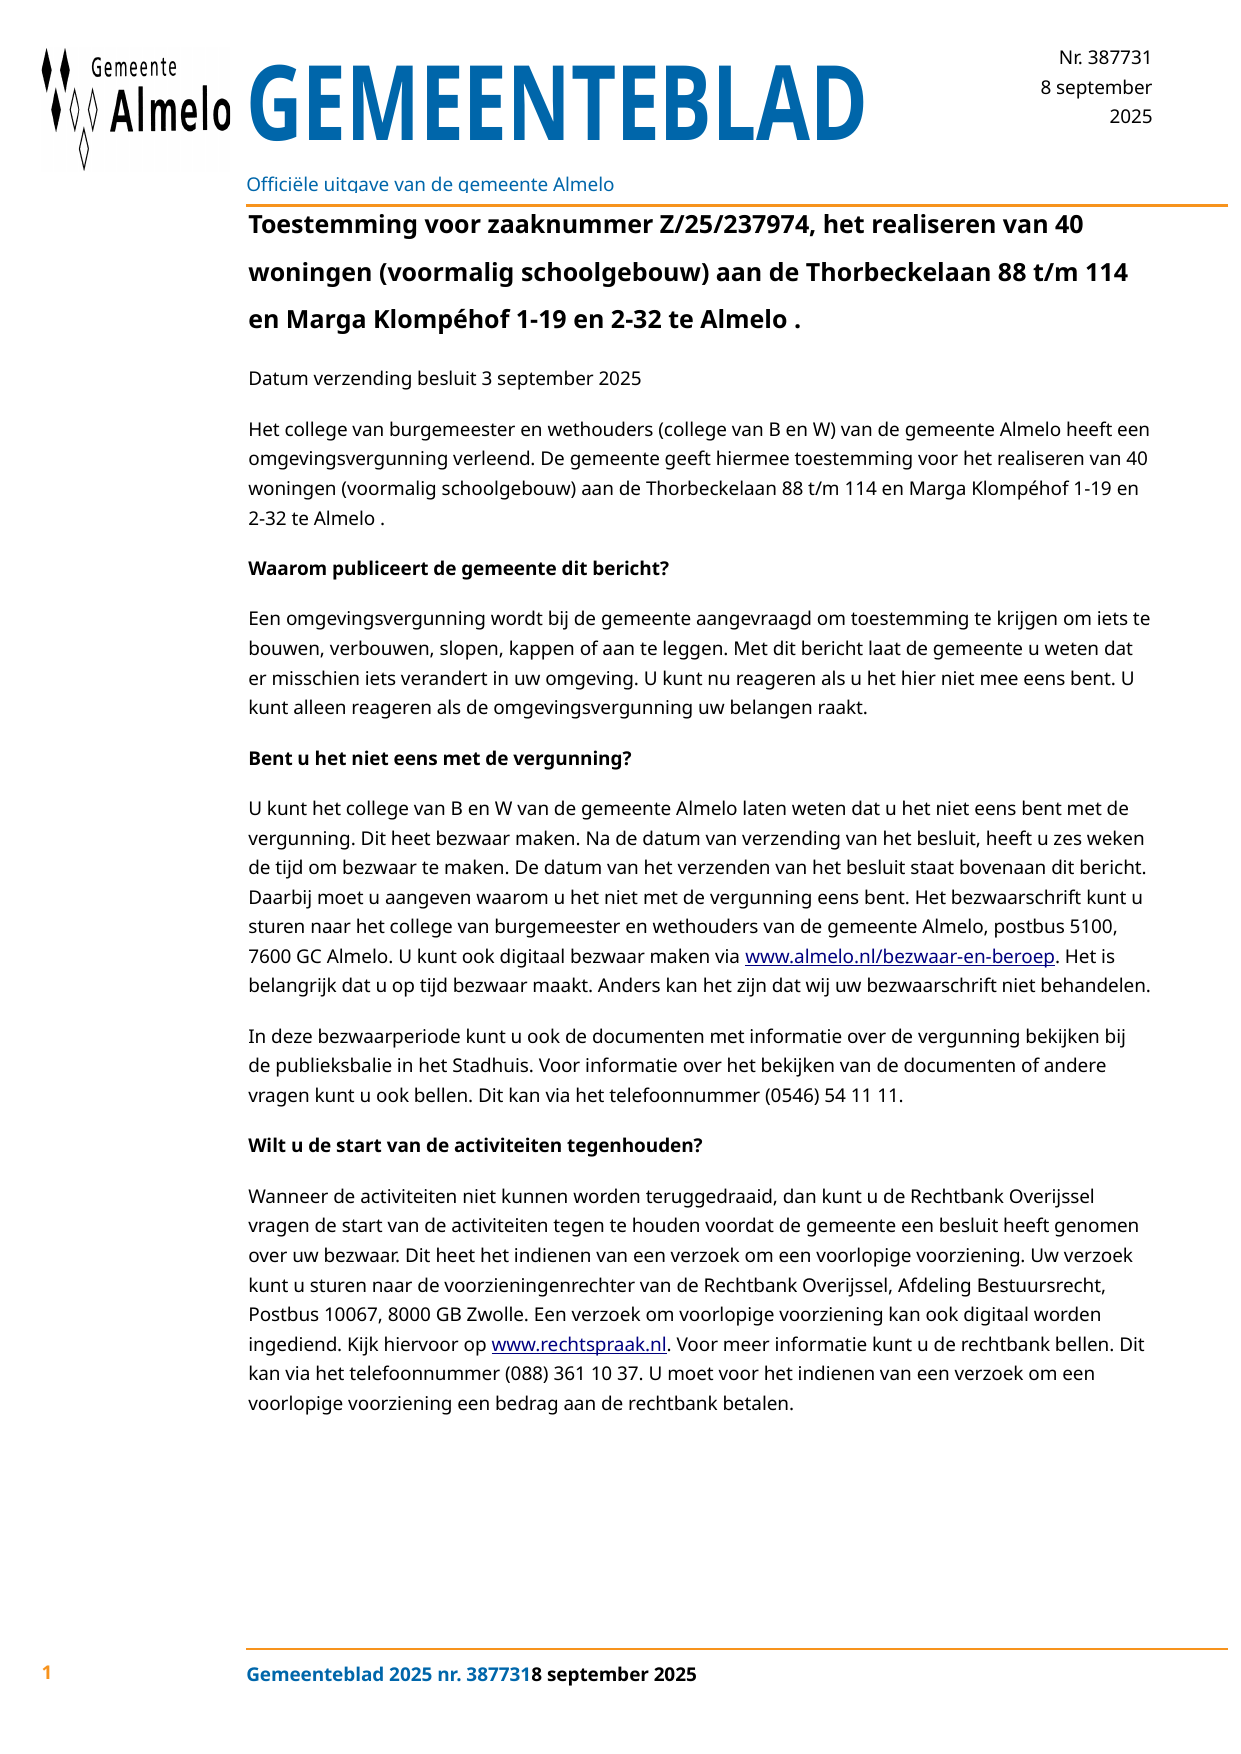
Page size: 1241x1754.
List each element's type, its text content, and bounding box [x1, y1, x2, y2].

text Een omgevingsvergunning wordt bij de gemeente aangevraagd om toestemming te krijgen om iets te bouwen, verbouwen, slopen, kappen of aan te leggen. Met dit bericht laat de gemeente u weten dat er misschien iets verandert in uw omgeving. U kunt nu reageren als u het hier niet mee eens bent. U kunt alleen reageren als de omgevingsvergunning uw belangen raakt. [248, 606, 1152, 720]
picture [41, 47, 231, 172]
text Waarom publiceert de gemeente dit bericht? [248, 555, 1152, 581]
text Wanneer de activiteiten niet kunnen worden teruggedraaid, dan kunt u de Rechtbank Overijssel vragen de start van de activiteiten tegen te houden voordat de gemeente een besluit heeft genomen over uw bezwaar. Dit heet het indienen van een verzoek om een voorlopige voorziening. Uw verzoek kunt u sturen naar de voorzieningenrechter van de Rechtbank Overijssel, Afdeling Bestuursrecht, Postbus 10067, 8000 GB Zwolle. Een verzoek om voorlopige voorziening kan ook digitaal worden ingediend. Kijk hiervoor op www.rechtspraak.nl. Voor meer informatie kunt u de rechtbank bellen. Dit kan via het telefoonnummer (088) 361 10 37. U moet voor het indienen van een verzoek om een voorlopige voorziening een bedrag aan de rechtbank betalen. [248, 1183, 1152, 1416]
text Datum verzending besluit 3 september 2025 [248, 366, 1152, 391]
text In deze bezwaarperiode kunt u ook de documenten met informatie over de vergunning bekijken bij de publieksbalie in het Stadhuis. Voor informatie over het bekijken van de documenten of andere vragen kunt u ook bellen. Dit kan via het telefoonnummer (0546) 54 11 11. [248, 1023, 1152, 1108]
text Toestemming voor zaaknummer Z/25/237974, het realiseren van 40 woningen (voormalig schoolgebouw) aan de Thorbeckelaan 88 t/m 114 en Marga Klompéhof 1-19 en 2-32 te Almelo . [248, 207, 1152, 336]
text U kunt het college van B en W van de gemeente Almelo laten weten dat u het niet eens bent met de vergunning. Dit heet bezwaar maken. Na de datum van verzending van het besluit, heeft u zes weken de tijd om bezwaar te maken. De datum van het verzenden van het besluit staat bovenaan dit bericht. Daarbij moet u aangeven waarom u het niet met de vergunning eens bent. Het bezwaarschrift kunt u sturen naar het college van burgemeester en wethouders van de gemeente Almelo, postbus 5100, 7600 GC Almelo. U kunt ook digitaal bezwaar maken via www.almelo.nl/bezwaar-en-beroep. Het is belangrijk dat u op tijd bezwaar maakt. Anders kan het zijn dat wij uw bezwaarschrift niet behandelen. [248, 795, 1152, 998]
text Bent u het niet eens met de vergunning? [248, 745, 1152, 770]
text Wilt u de start van de activiteiten tegenhouden? [248, 1133, 1152, 1158]
text Het college van burgemeester en wethouders (college van B en W) van de gemeente Almelo heeft een omgevingsvergunning verleend. De gemeente geeft hiermee toestemming voor het realiseren van 40 woningen (voormalig schoolgebouw) aan de Thorbeckelaan 88 t/m 114 en Marga Klompéhof 1-19 en 2-32 te Almelo . [248, 416, 1152, 530]
